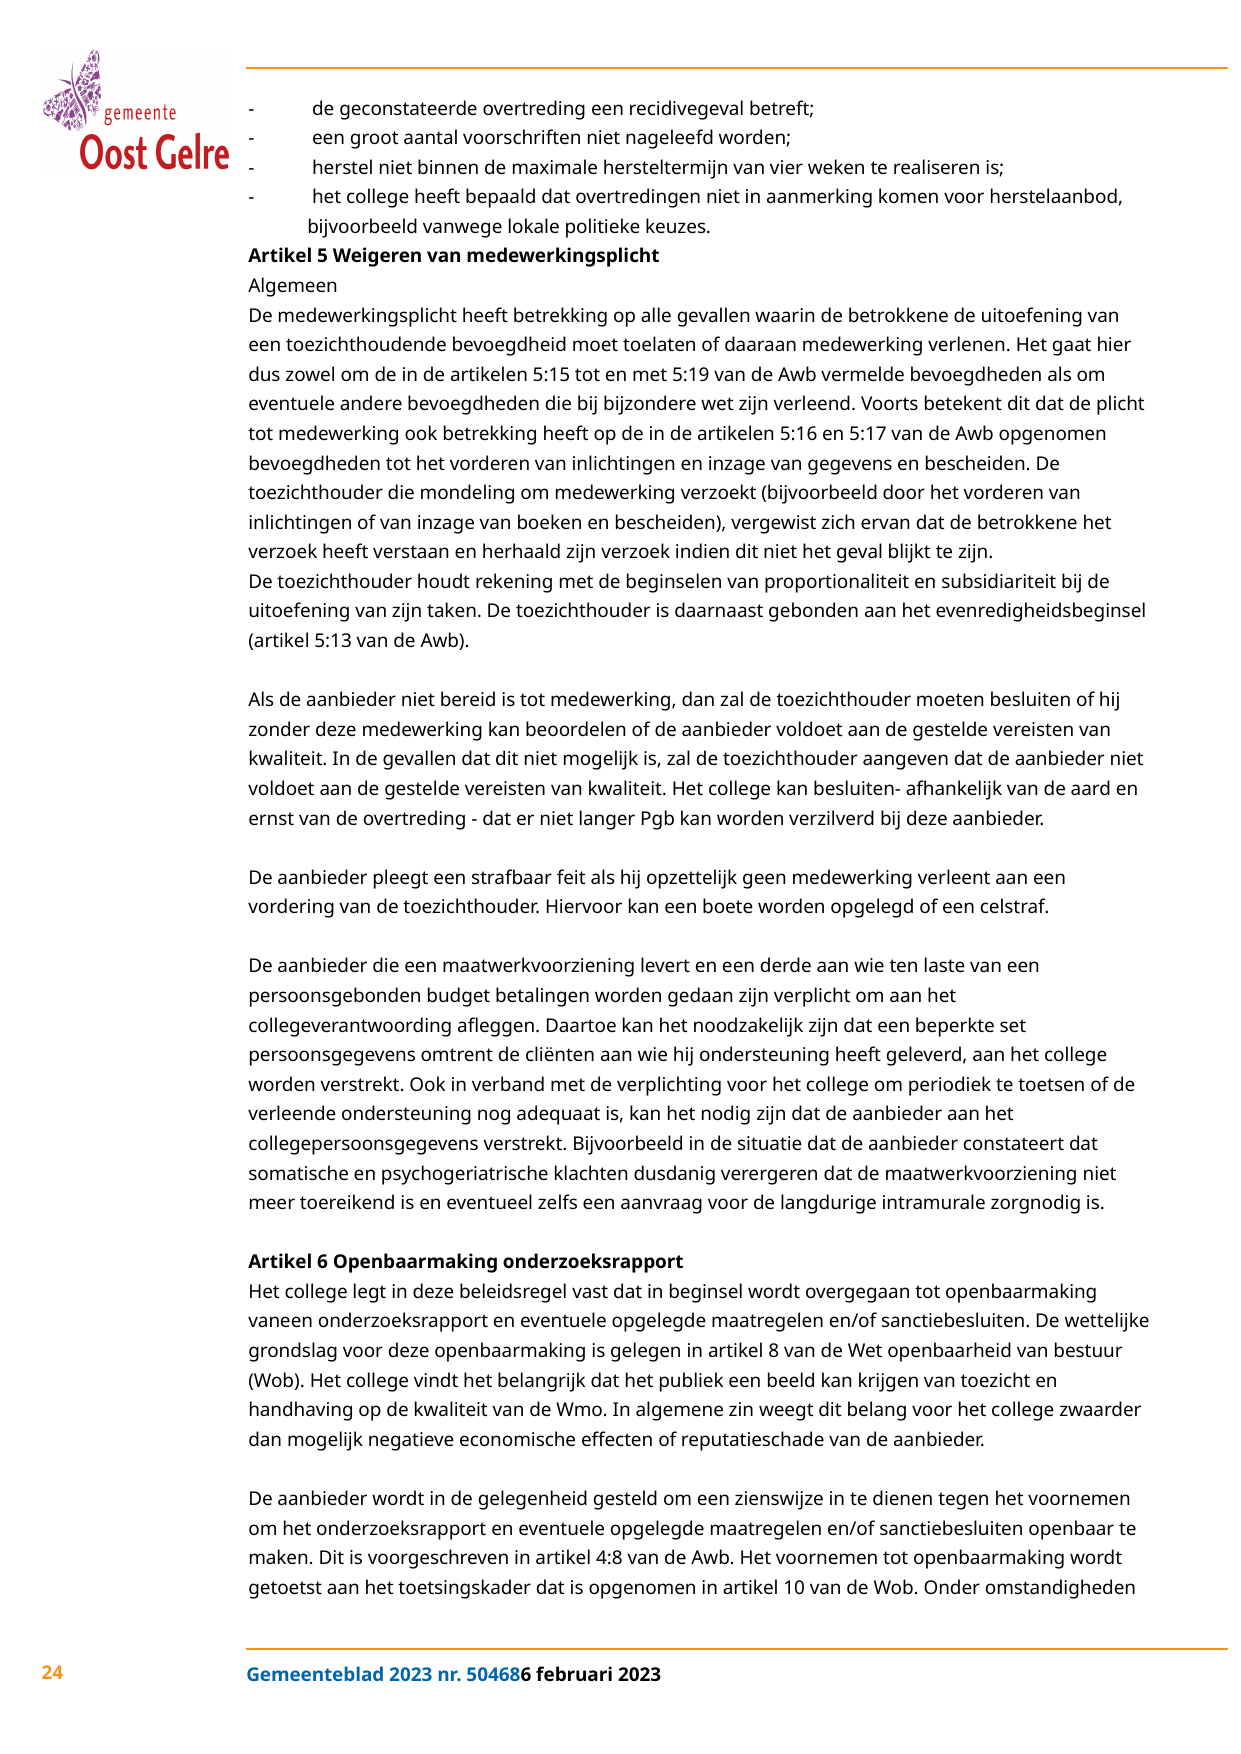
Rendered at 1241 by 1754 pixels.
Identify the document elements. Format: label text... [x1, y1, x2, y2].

text De aanbieder die een maatwerkvoorziening levert en een derde aan wie ten laste van een persoonsgebonden budget betalingen worden gedaan zijn verplicht om aan het collegeverantwoording afleggen. Daartoe kan het noodzakelijk zijn dat een beperkte set persoonsgegevens omtrent de cliënten aan wie hij ondersteuning heeft geleverd, aan het college worden verstrekt. Ook in verband met de verplichting voor het college om periodiek te toetsen of de verleende ondersteuning nog adequaat is, kan het nodig zijn dat de aanbieder aan het collegepersoonsgegevens verstrekt. Bijvoorbeeld in de situatie dat de aanbieder constateert dat somatische en psychogeriatrische klachten dusdanig verergeren dat de maatwerkvoorziening niet meer toereikend is en eventueel zelfs een aanvraag voor de langdurige intramurale zorgnodig is. [248, 953, 1152, 1215]
list ­ een groot aantal voorschriften niet nageleefd worden; [248, 124, 1152, 150]
text Artikel 6 Openbaarmaking onderzoeksrapport [248, 1248, 1152, 1274]
list ­ het college heeft bepaald dat overtredingen niet in aanmerking komen voor herstelaanbod, bijvoorbeeld vanwege lokale politieke keuzes. [248, 183, 1152, 239]
text De toezichthouder houdt rekening met de beginselen van proportionaliteit en subsidiariteit bij de uitoefening van zijn taken. De toezichthouder is daarnaast gebonden aan het evenredigheidsbeginsel (artikel 5:13 van de Awb). [248, 568, 1152, 653]
list ­ de geconstateerde overtreding een recidivegeval betreft; [248, 95, 1152, 121]
text een toezichthoudende bevoegdheid moet toelaten of daaraan medewerking verlenen. Het gaat hier dus zowel om de in de artikelen 5:15 tot en met 5:19 van de Awb vermelde bevoegdheden als om eventuele andere bevoegdheden die bij bijzondere wet zijn verleend. Voorts betekent dit dat de plicht tot medewerking ook betrekking heeft op de in de artikelen 5:16 en 5:17 van de Awb opgenomen bevoegdheden tot het vorderen van inlichtingen en inzage van gegevens en bescheiden. De toezichthouder die mondeling om medewerking verzoekt (bijvoorbeeld door het vorderen van inlichtingen of van inzage van boeken en bescheiden), vergewist zich ervan dat de betrokkene het verzoek heeft verstaan en herhaald zijn verzoek indien dit niet het geval blijkt te zijn. [248, 331, 1152, 564]
text Artikel 5 Weigeren van medewerkingsplicht [248, 243, 1152, 268]
picture [41, 47, 231, 172]
text De aanbieder pleegt een strafbaar feit als hij opzettelijk geen medewerking verleent aan een vordering van de toezichthouder. Hiervoor kan een boete worden opgelegd of een celstraf. [248, 864, 1152, 919]
text Het college legt in deze beleidsregel vast dat in beginsel wordt overgegaan tot openbaarmaking vaneen onderzoeksrapport en eventuele opgelegde maatregelen en/of sanctiebesluiten. De wettelijke grondslag voor deze openbaarmaking is gelegen in artikel 8 van de Wet openbaarheid van bestuur (Wob). Het college vindt het belangrijk dat het publiek een beeld kan krijgen van toezicht en handhaving op de kwaliteit van de Wmo. In algemene zin weegt dit belang voor het college zwaarder dan mogelijk negatieve economische effecten of reputatieschade van de aanbieder. [248, 1278, 1152, 1452]
list ­ herstel niet binnen de maximale hersteltermijn van vier weken te realiseren is; [248, 154, 1152, 180]
text De medewerkingsplicht heeft betrekking op alle gevallen waarin de betrokkene de uitoefening van [248, 302, 1152, 328]
text Als de aanbieder niet bereid is tot medewerking, dan zal de toezichthouder moeten besluiten of hij zonder deze medewerking kan beoordelen of de aanbieder voldoet aan de gestelde vereisten van kwaliteit. In de gevallen dat dit niet mogelijk is, zal de toezichthouder aangeven dat de aanbieder niet voldoet aan de gestelde vereisten van kwaliteit. Het college kan besluiten- afhankelijk van de aard en ernst van de overtreding - dat er niet langer Pgb kan worden verzilverd bij deze aanbieder. [248, 686, 1152, 831]
text De aanbieder wordt in de gelegenheid gesteld om een zienswijze in te dienen tegen het voornemen om het onderzoeksrapport en eventuele opgelegde maatregelen en/of sanctiebesluiten openbaar te maken. Dit is voorgeschreven in artikel 4:8 van de Awb. Het voornemen tot openbaarmaking wordt getoetst aan het toetsingskader dat is opgenomen in artikel 10 van de Wob. Onder omstandigheden [248, 1485, 1152, 1600]
text Algemeen [248, 272, 1152, 298]
